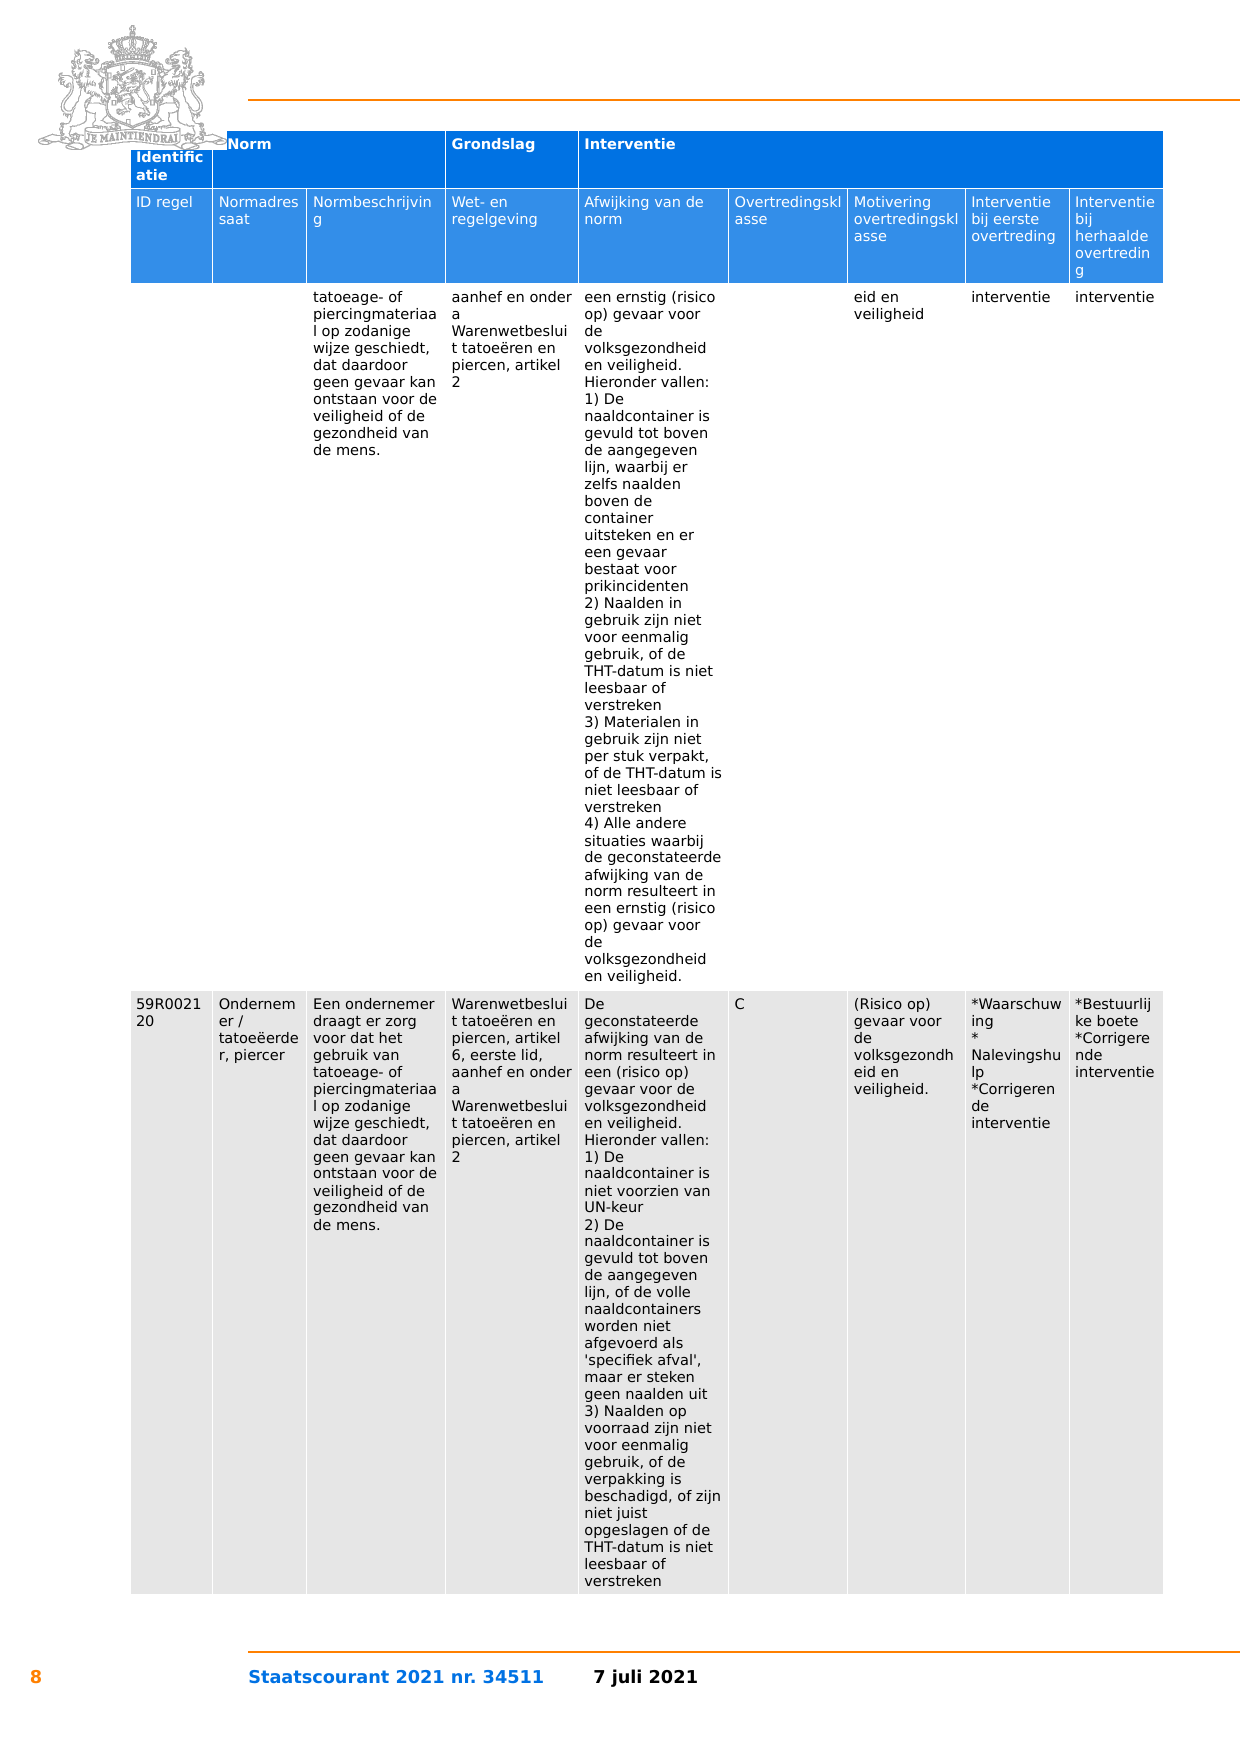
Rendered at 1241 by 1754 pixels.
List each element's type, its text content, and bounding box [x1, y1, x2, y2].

table_header Norm [213, 131, 445, 188]
table_cell eid en veiligheid [848, 284, 965, 990]
table_cell Afwijking van de norm [579, 189, 728, 283]
table_header Interventie [579, 131, 1163, 188]
table_cell *Bestuurlijke boete *Corrigerende interventie [1070, 991, 1163, 1594]
table_cell C [729, 991, 847, 1594]
table_header Grondslag [446, 131, 578, 188]
table_cell Overtredingsklasse [729, 189, 847, 283]
table_cell een ernstig (risico op) gevaar voor de volksgezondheid en veiligheid. Hieronder vallen: 1) De naaldcontainer is gevuld tot boven de aangegeven lijn, waarbij er zelfs naalden boven de container uitsteken en er een gevaar bestaat voor prikincidenten 2) Naalden in gebruik zijn niet voor eenmalig gebruik, of de THT-datum is niet leesbaar of verstreken 3) Materialen in gebruik zijn niet per stuk verpakt, of de THT-datum is niet leesbaar of verstreken 4) Alle andere situaties waarbij de geconstateerde afwijking van de norm resulteert in een ernstig (risico op) gevaar voor de volksgezondheid en veiligheid. [579, 284, 728, 990]
table_cell Normadressaat [213, 189, 306, 283]
table_cell (Risico op) gevaar voor de volksgezondheid en veiligheid. [848, 991, 965, 1594]
table_cell De geconstateerde afwijking van de norm resulteert in een (risico op) gevaar voor de volksgezondheid en veiligheid. Hieronder vallen: 1) De naaldcontainer is niet voorzien van UN-keur 2) De naaldcontainer is gevuld tot boven de aangegeven lijn, of de volle naaldcontainers worden niet afgevoerd als 'specifiek afval', maar er steken geen naalden uit 3) Naalden op voorraad zijn niet voor eenmalig gebruik, of de verpakking is beschadigd, of zijn niet juist opgeslagen of de THT-datum is niet leesbaar of verstreken [579, 991, 728, 1594]
table_cell aanhef en onder a Warenwetbesluit tatoeëren en piercen, artikel 2 [446, 284, 578, 990]
table_cell Interventie bij eerste overtreding [966, 189, 1069, 283]
table_cell [213, 284, 306, 990]
table_cell Ondernemer / tatoeëerder, piercer [213, 991, 306, 1594]
table_cell interventie [966, 284, 1069, 990]
picture [38, 25, 227, 150]
table_cell Interventie bij herhaalde overtreding [1070, 189, 1163, 283]
table_cell 59R002120 [131, 991, 212, 1594]
table_cell Motivering overtredingsklasse [848, 189, 965, 283]
table_cell Normbeschrijving [307, 189, 445, 283]
table_cell *Waarschuwing * Nalevingshulp *Corrigerende interventie [966, 991, 1069, 1594]
table_cell Warenwetbesluit tatoeëren en piercen, artikel 6, eerste lid, aanhef en onder a Warenwetbesluit tatoeëren en piercen, artikel 2 [446, 991, 578, 1594]
table_cell [729, 284, 847, 990]
table_cell Wet- en regelgeving [446, 189, 578, 283]
table_header Identificatie [131, 150, 212, 188]
table_cell Een ondernemer draagt er zorg voor dat het gebruik van tatoeage- of piercingmateriaal op zodanige wijze geschiedt, dat daardoor geen gevaar kan ontstaan voor de veiligheid of de gezondheid van de mens. [307, 991, 445, 1594]
table_cell ID regel [131, 189, 212, 283]
table_cell [131, 284, 212, 990]
table_cell tatoeage- of piercingmateriaal op zodanige wijze geschiedt, dat daardoor geen gevaar kan ontstaan voor de veiligheid of de gezondheid van de mens. [307, 284, 445, 990]
table_cell interventie [1070, 284, 1163, 990]
